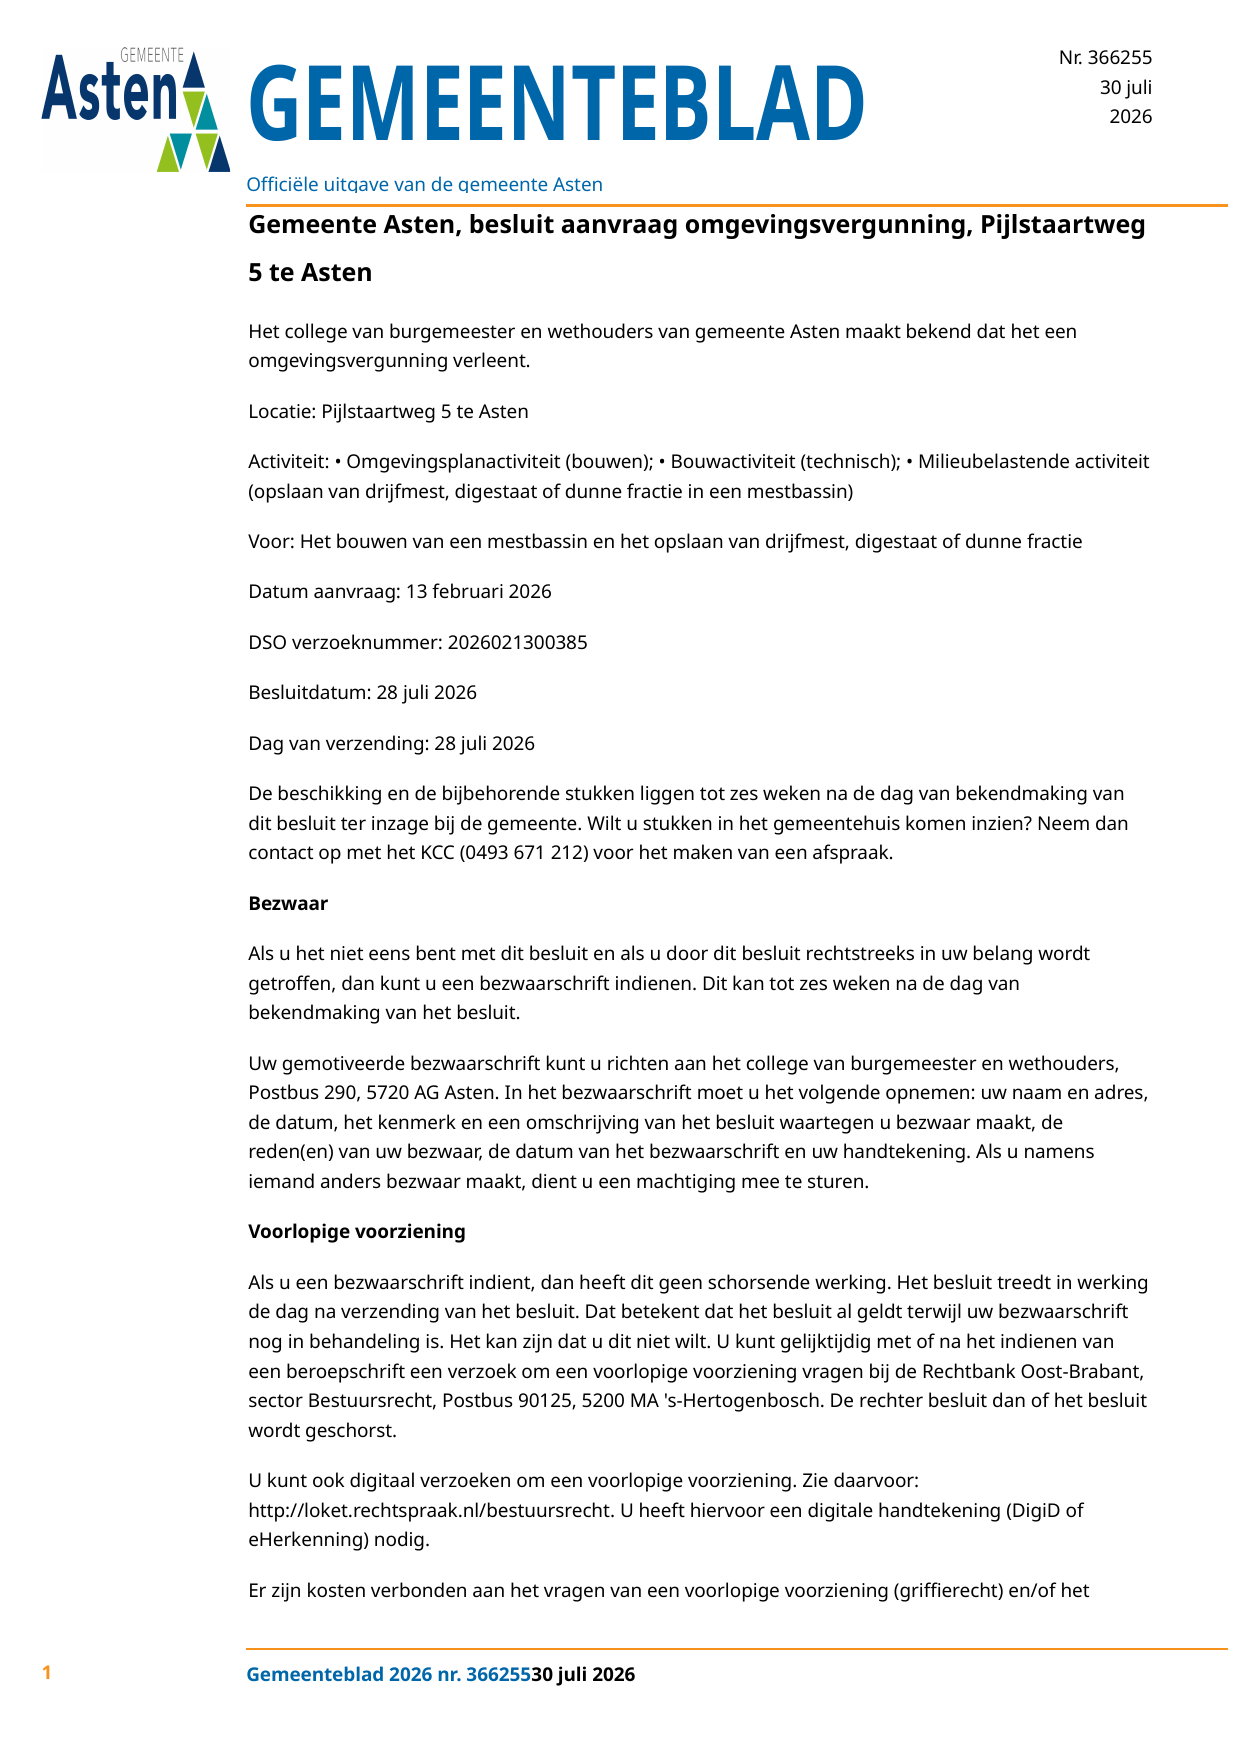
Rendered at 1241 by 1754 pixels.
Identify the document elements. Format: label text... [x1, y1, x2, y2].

text Dag van verzending: 28 juli 2026 [248, 730, 1152, 756]
text Voorlopige voorziening [248, 1219, 1152, 1244]
text Er zijn kosten verbonden aan het vragen van een voorlopige voorziening (griffierecht) en/of het [248, 1577, 1152, 1603]
text U kunt ook digitaal verzoeken om een voorlopige voorziening. Zie daarvoor: http://loket.rechtspraak.nl/bestuursrecht. U heeft hiervoor een digitale handtekening (DigiD of eHerkenning) nodig. [248, 1467, 1152, 1552]
text Bezwaar [248, 890, 1152, 916]
text Als u het niet eens bent met dit besluit en als u door dit besluit rechtstreeks in uw belang wordt getroffen, dan kunt u een bezwaarschrift indienen. Dit kan tot zes weken na de dag van bekendmaking van het besluit. [248, 940, 1152, 1025]
text Besluitdatum: 28 juli 2026 [248, 679, 1152, 705]
text DSO verzoeknummer: 2026021300385 [248, 629, 1152, 655]
text Als u een bezwaarschrift indient, dan heeft dit geen schorsende werking. Het besluit treedt in werking de dag na verzending van het besluit. Dat betekent dat het besluit al geldt terwijl uw bezwaarschrift nog in behandeling is. Het kan zijn dat u dit niet wilt. U kunt gelijktijdig met of na het indienen van een beroepschrift een verzoek om een voorlopige voorziening vragen bij de Rechtbank Oost-Brabant, sector Bestuursrecht, Postbus 90125, 5200 MA 's‑Hertogenbosch. De rechter besluit dan of het besluit wordt geschorst. [248, 1269, 1152, 1443]
picture [41, 47, 231, 172]
text Voor: Het bouwen van een mestbassin en het opslaan van drijfmest, digestaat of dunne fractie [248, 528, 1152, 554]
text Activiteit: • Omgevingsplanactiviteit (bouwen); • Bouwactiviteit (technisch); • Milieubelastende activiteit (opslaan van drijfmest, digestaat of dunne fractie in een mestbassin) [248, 448, 1152, 504]
text Locatie: Pijlstaartweg 5 te Asten [248, 398, 1152, 424]
text De beschikking en de bijbehorende stukken liggen tot zes weken na de dag van bekendmaking van dit besluit ter inzage bij de gemeente. Wilt u stukken in het gemeentehuis komen inzien? Neem dan contact op met het KCC (0493 671 212) voor het maken van een afspraak. [248, 780, 1152, 865]
text Datum aanvraag: 13 februari 2026 [248, 579, 1152, 604]
text Het college van burgemeester en wethouders van gemeente Asten maakt bekend dat het een omgevingsvergunning verleent. [248, 318, 1152, 373]
text Uw gemotiveerde bezwaarschrift kunt u richten aan het college van burgemeester en wethouders, Postbus 290, 5720 AG Asten. In het bezwaarschrift moet u het volgende opnemen: uw naam en adres, de datum, het kenmerk en een omschrijving van het besluit waartegen u bezwaar maakt, de reden(en) van uw bezwaar, de datum van het bezwaarschrift en uw handtekening. Als u namens iemand anders bezwaar maakt, dient u een machtiging mee te sturen. [248, 1050, 1152, 1194]
text Gemeente Asten, besluit aanvraag omgevingsvergunning, Pijlstaartweg 5 te Asten [248, 207, 1152, 288]
